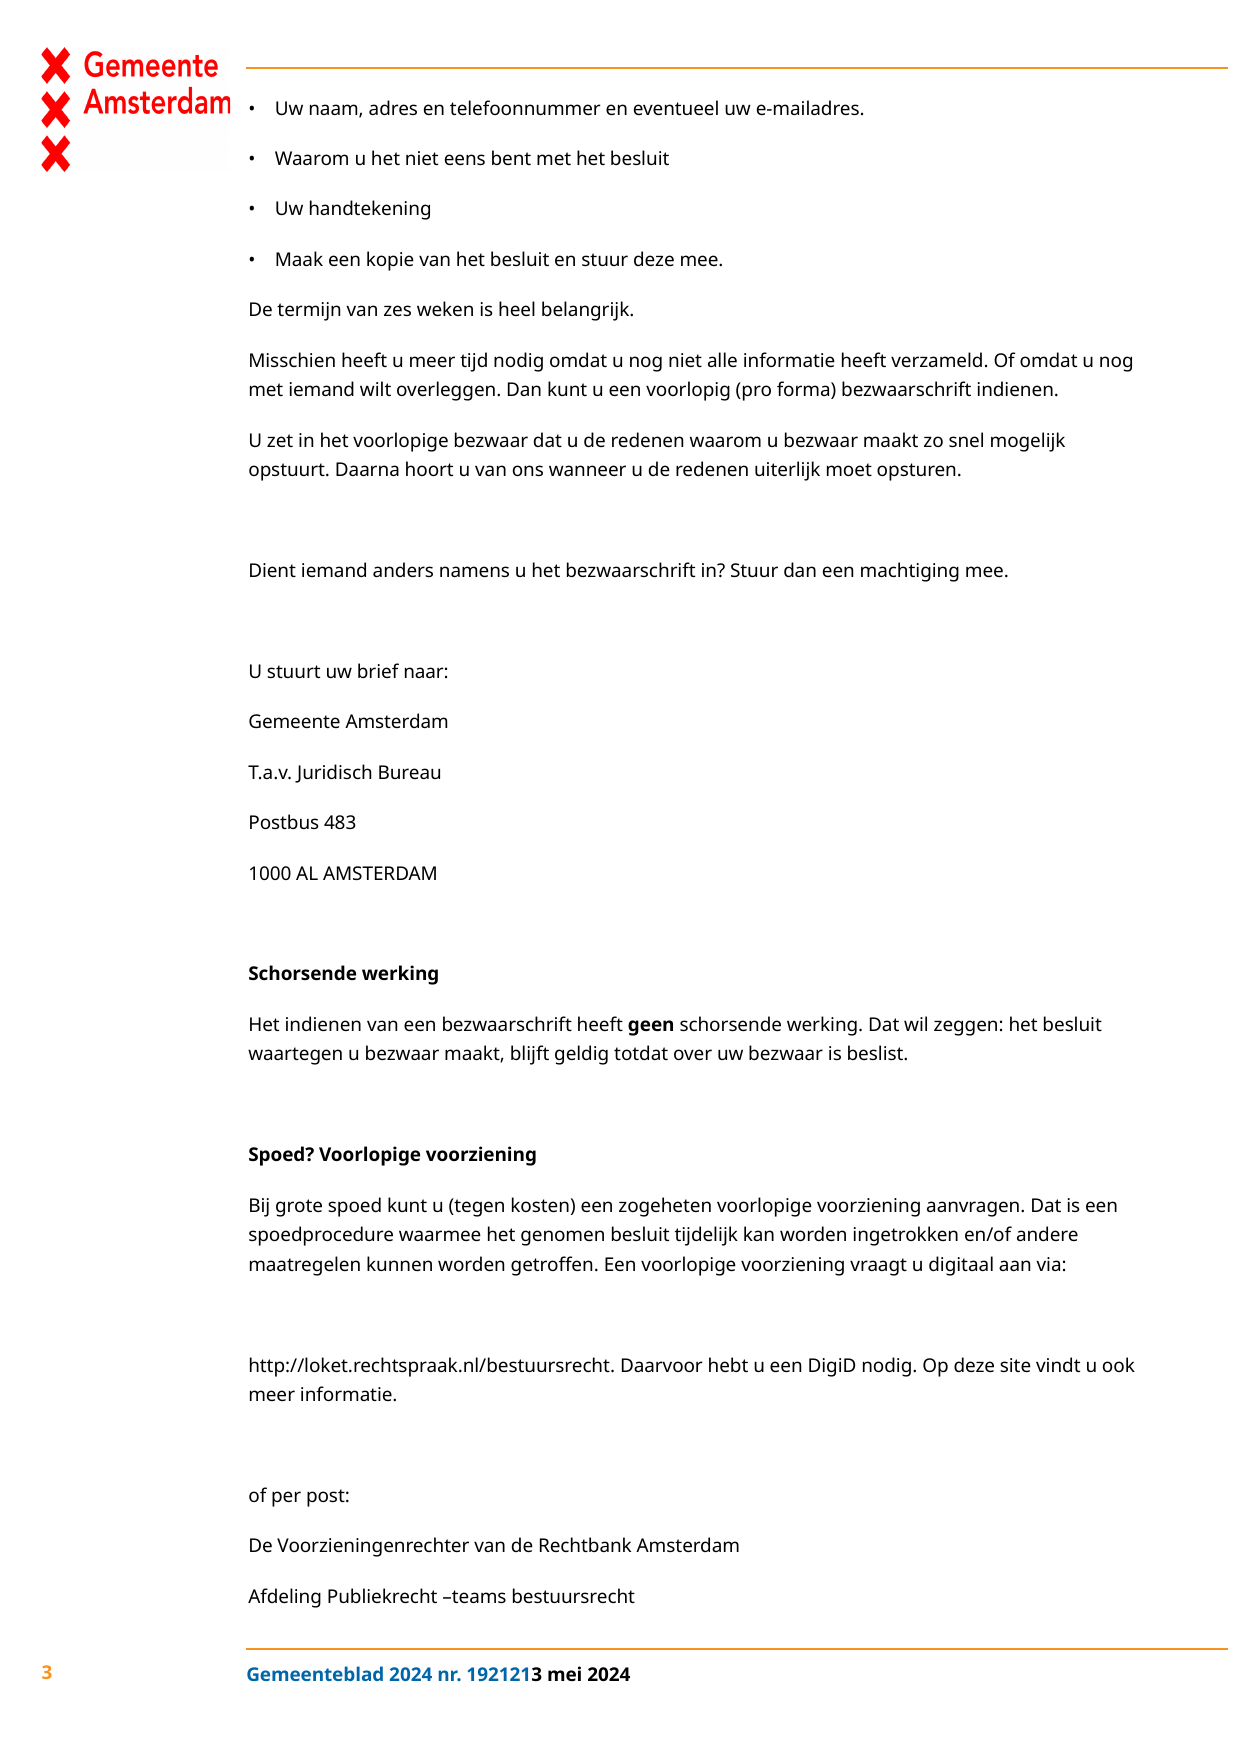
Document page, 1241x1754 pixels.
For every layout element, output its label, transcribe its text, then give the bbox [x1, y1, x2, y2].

text De Voorzieningenrechter van de Rechtbank Amsterdam [248, 1533, 1152, 1558]
text U zet in het voorlopige bezwaar dat u de redenen waarom u bezwaar maakt zo snel mogelijk opstuurt. Daarna hoort u van ons wanneer u de redenen uiterlijk moet opsturen. [248, 427, 1152, 482]
text Afdeling Publiekrecht –teams bestuursrecht [248, 1583, 1152, 1609]
text • Maak een kopie van het besluit en stuur deze mee. [248, 246, 1152, 272]
text U stuurt uw brief naar: [248, 658, 1152, 684]
text Postbus 483 [248, 809, 1152, 835]
text Schorsende werking [248, 961, 1152, 986]
text 1000 AL AMSTERDAM [248, 860, 1152, 886]
text • Waarom u het niet eens bent met het besluit [248, 145, 1152, 171]
text • Uw naam, adres en telefoonnummer en eventueel uw e-mailadres. [248, 95, 1152, 121]
picture [41, 47, 231, 172]
text Het indienen van een bezwaarschrift heeft geen schorsende werking. Dat wil zeggen: het besluit waartegen u bezwaar maakt, blijft geldig totdat over uw bezwaar is beslist. [248, 1011, 1152, 1066]
text http://loket.rechtspraak.nl/bestuursrecht. Daarvoor hebt u een DigiD nodig. Op deze site vindt u ook meer informatie. [248, 1352, 1152, 1407]
text Dient iemand anders namens u het bezwaarschrift in? Stuur dan een machtiging mee. [248, 557, 1152, 583]
text Misschien heeft u meer tijd nodig omdat u nog niet alle informatie heeft verzameld. Of omdat u nog met iemand wilt overleggen. Dan kunt u een voorlopig (pro forma) bezwaarschrift indienen. [248, 347, 1152, 402]
text Gemeente Amsterdam [248, 708, 1152, 734]
text Spoed? Voorlopige voorziening [248, 1141, 1152, 1167]
text Bij grote spoed kunt u (tegen kosten) een zogeheten voorlopige voorziening aanvragen. Dat is een spoedprocedure waarmee het genomen besluit tijdelijk kan worden ingetrokken en/of andere maatregelen kunnen worden getroffen. Een voorlopige voorziening vraagt u digitaal aan via: [248, 1192, 1152, 1277]
text De termijn van zes weken is heel belangrijk. [248, 296, 1152, 322]
text T.a.v. Juridisch Bureau [248, 759, 1152, 785]
text of per post: [248, 1482, 1152, 1508]
text • Uw handtekening [248, 196, 1152, 221]
